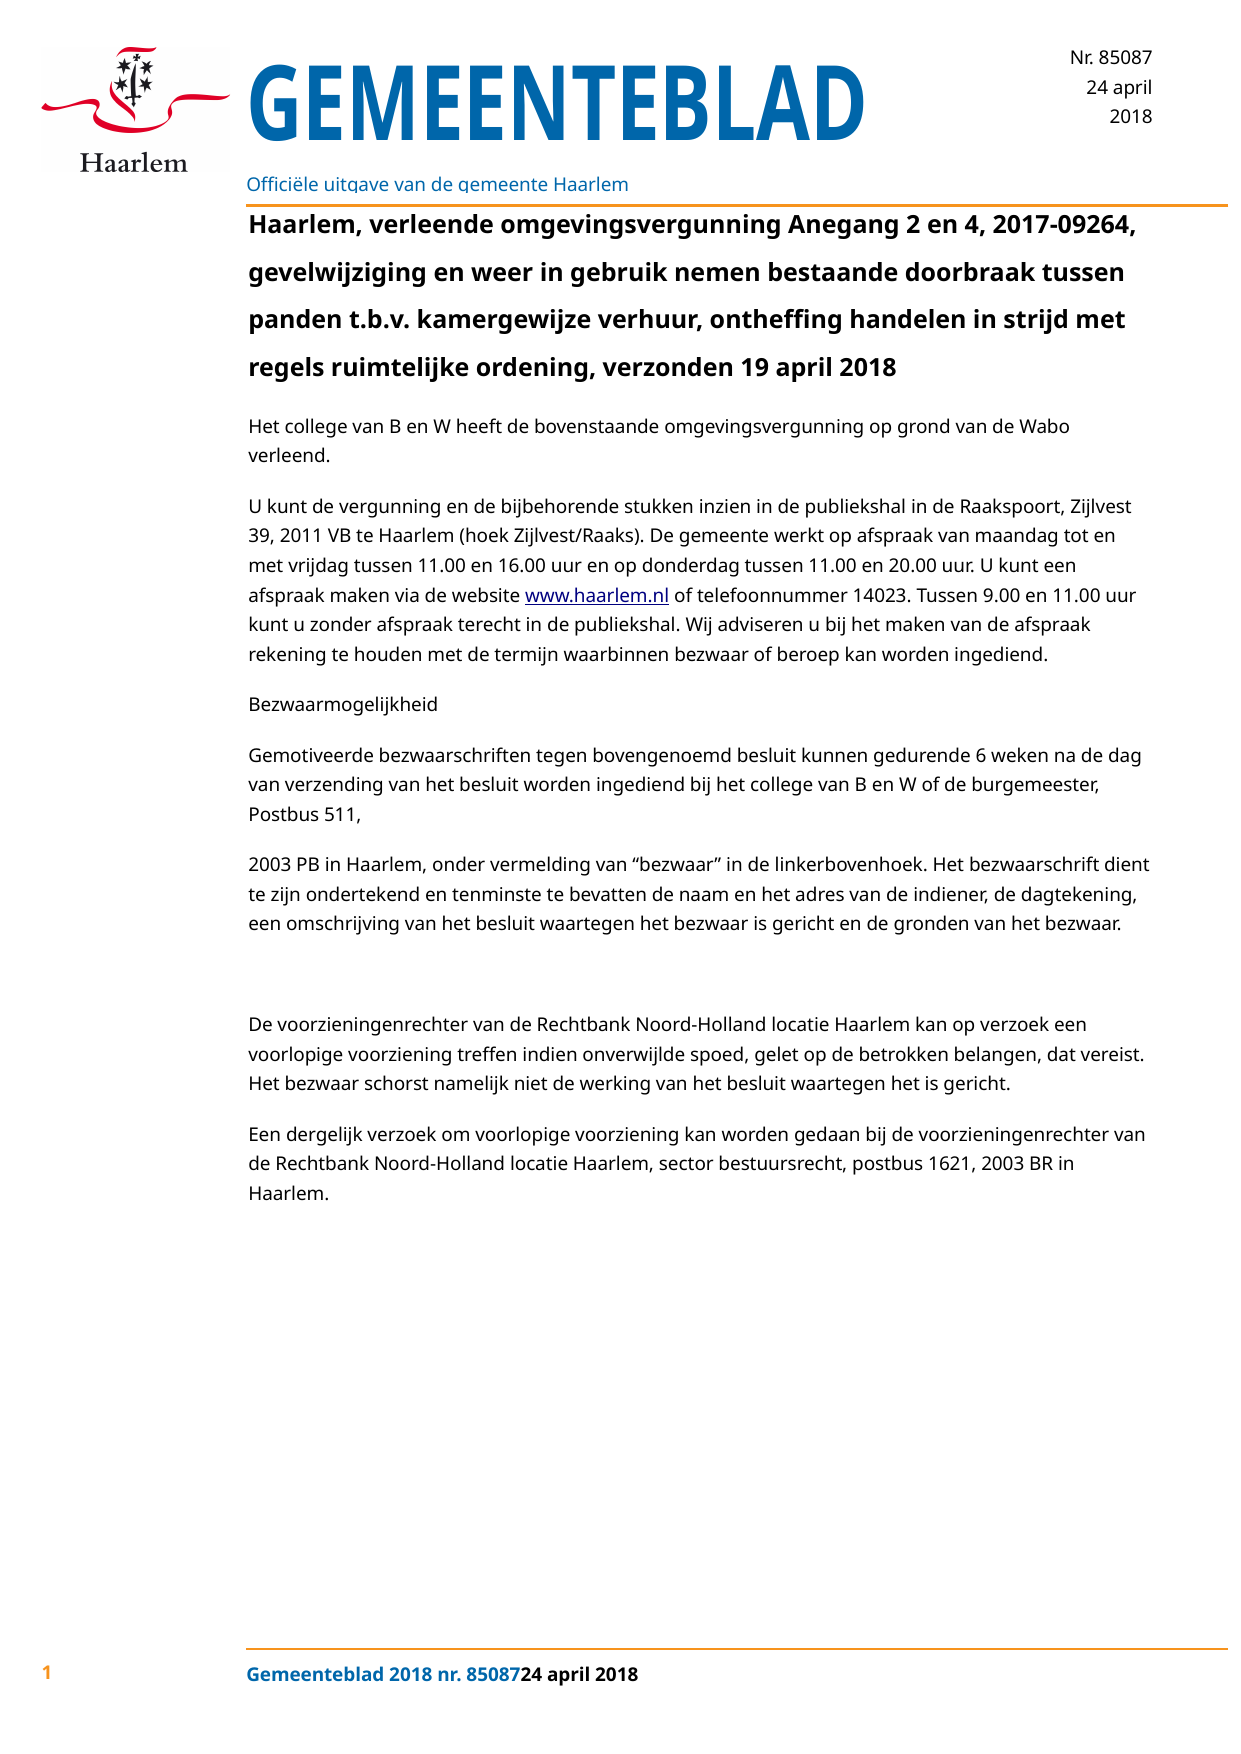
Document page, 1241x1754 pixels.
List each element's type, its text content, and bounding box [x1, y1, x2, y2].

text U kunt de vergunning en de bijbehorende stukken inzien in de publiekshal in de Raakspoort, Zijlvest 39, 2011 VB te Haarlem (hoek Zijlvest/Raaks). De gemeente werkt op afspraak van maandag tot en met vrijdag tussen 11.00 en 16.00 uur en op donderdag tussen 11.00 en 20.00 uur. U kunt een afspraak maken via de website www.haarlem.nl of telefoonnummer 14023. Tussen 9.00 en 11.00 uur kunt u zonder afspraak terecht in de publiekshal. Wij adviseren u bij het maken van de afspraak rekening te houden met de termijn waarbinnen bezwaar of beroep kan worden ingediend. [248, 493, 1152, 667]
text 2003 PB in Haarlem, onder vermelding van “bezwaar” in de linkerbovenhoek. Het bezwaarschrift dient te zijn ondertekend en tenminste te bevatten de naam en het adres van de indiener, de dagtekening, een omschrijving van het besluit waartegen het bezwaar is gericht en de gronden van het bezwaar. [248, 851, 1152, 936]
text Het college van B en W heeft de bovenstaande omgevingsvergunning op grond van de Wabo verleend. [248, 413, 1152, 468]
text Haarlem, verleende omgevingsvergunning Anegang 2 en 4, 2017-09264, gevelwijziging en weer in gebruik nemen bestaande doorbraak tussen panden t.b.v. kamergewijze verhuur, ontheffing handelen in strijd met regels ruimtelijke ordening, verzonden 19 april 2018 [248, 207, 1152, 384]
text Bezwaarmogelijkheid [248, 691, 1152, 717]
text De voorzieningenrechter van de Rechtbank Noord-Holland locatie Haarlem kan op verzoek een voorlopige voorziening treffen indien onverwijlde spoed, gelet op de betrokken belangen, dat vereist. Het bezwaar schorst namelijk niet de werking van het besluit waartegen het is gericht. [248, 1011, 1152, 1096]
text Een dergelijk verzoek om voorlopige voorziening kan worden gedaan bij de voorzieningenrechter van de Rechtbank Noord-Holland locatie Haarlem, sector bestuursrecht, postbus 1621, 2003 BR in Haarlem. [248, 1121, 1152, 1206]
picture [41, 47, 231, 172]
text Gemotiveerde bezwaarschriften tegen bovengenoemd besluit kunnen gedurende 6 weken na de dag van verzending van het besluit worden ingediend bij het college van B en W of de burgemeester, Postbus 511, [248, 742, 1152, 827]
